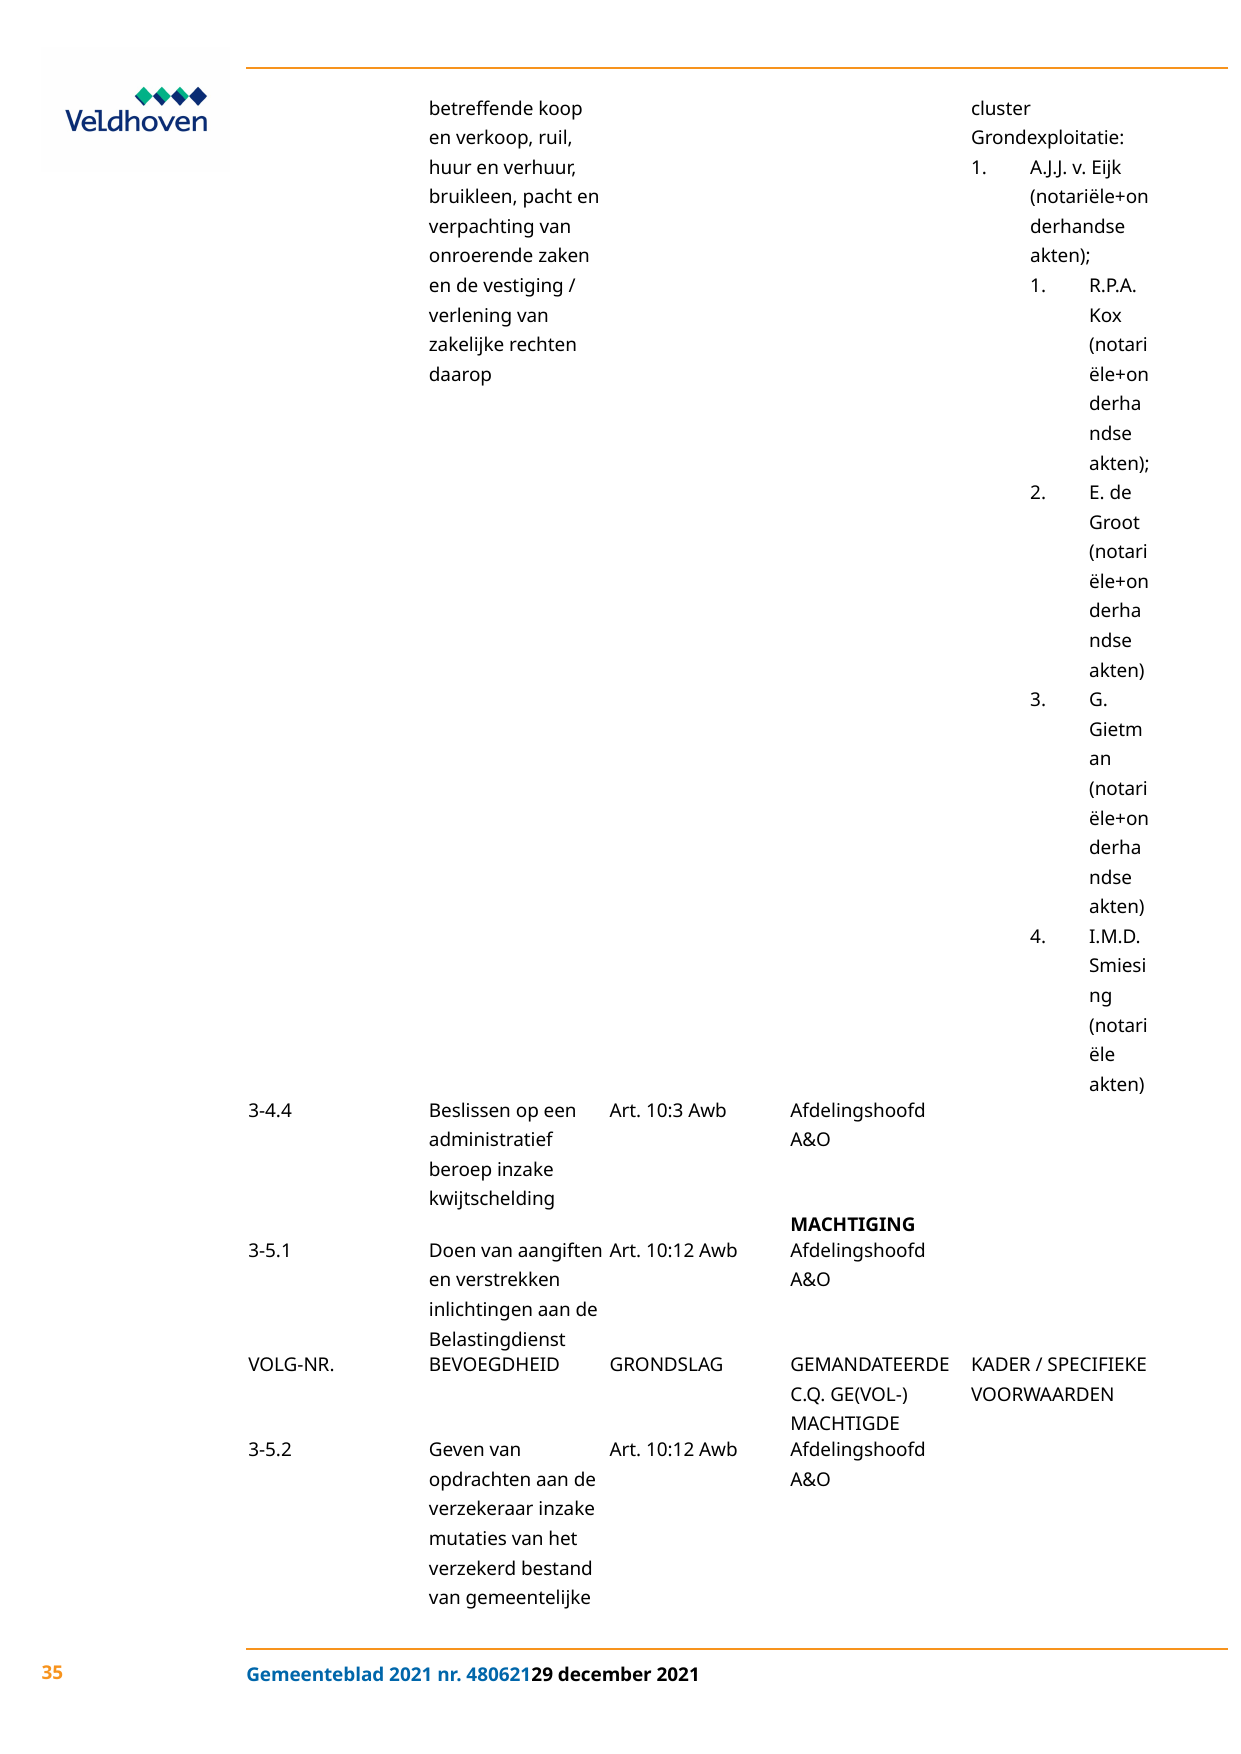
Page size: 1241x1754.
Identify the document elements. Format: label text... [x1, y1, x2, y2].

table_cell [971, 1211, 1152, 1237]
table_cell Art. 10:3 Awb [609, 1097, 790, 1211]
table_cell Afdelingshoofd A&O [790, 1436, 971, 1610]
table_cell [248, 1211, 790, 1237]
table_cell [248, 95, 429, 1097]
table_cell Art. 10:12 Awb [609, 1436, 790, 1610]
table_cell GRONDSLAG [609, 1351, 790, 1436]
table_cell 3-4.4 [248, 1097, 429, 1211]
table_cell 3-5.1 [248, 1237, 429, 1351]
table_cell [971, 1436, 1152, 1610]
table_cell [971, 1097, 1152, 1211]
table_cell Beslissen op een administratief beroep inzake kwijtschelding [429, 1097, 609, 1211]
table_cell betreffende koop en verkoop, ruil, huur en verhuur, bruikleen, pacht en verpachting van onroerende zaken en de vestiging / verlening van zakelijke rechten daarop [429, 95, 609, 1097]
table_cell GEMANDATEERDE C.Q. GE(VOL-) MACHTIGDE [790, 1351, 971, 1436]
table_cell BEVOEGDHEID [429, 1351, 609, 1436]
table_cell [790, 95, 971, 1097]
table_cell VOLG-NR. [248, 1351, 429, 1436]
table_cell cluster Grondexploitatie: A.J.J. v. Eijk (notariële+onderhandse akten); R.P.A. Kox (notariële+onderhandse akten); E. de Groot (notariële+onderhandse akten) G. Gietman (notariële+onderhandse akten) I.M.D. Smiesing (notariële akten) [971, 95, 1152, 1097]
table_cell [971, 1237, 1152, 1351]
table_cell Geven van opdrachten aan de verzekeraar inzake mutaties van het verzekerd bestand van gemeentelijke [429, 1436, 609, 1610]
table_cell MACHTIGING [790, 1211, 971, 1237]
table_cell [609, 95, 790, 1097]
table_cell Doen van aangiften en verstrekken inlichtingen aan de Belastingdienst [429, 1237, 609, 1351]
table_cell 3-5.2 [248, 1436, 429, 1610]
picture [41, 47, 231, 172]
table_cell Art. 10:12 Awb [609, 1237, 790, 1351]
table_cell Afdelingshoofd A&O [790, 1237, 971, 1351]
table_cell Afdelingshoofd A&O [790, 1097, 971, 1211]
table_cell KADER / SPECIFIEKE VOORWAARDEN [971, 1351, 1152, 1436]
